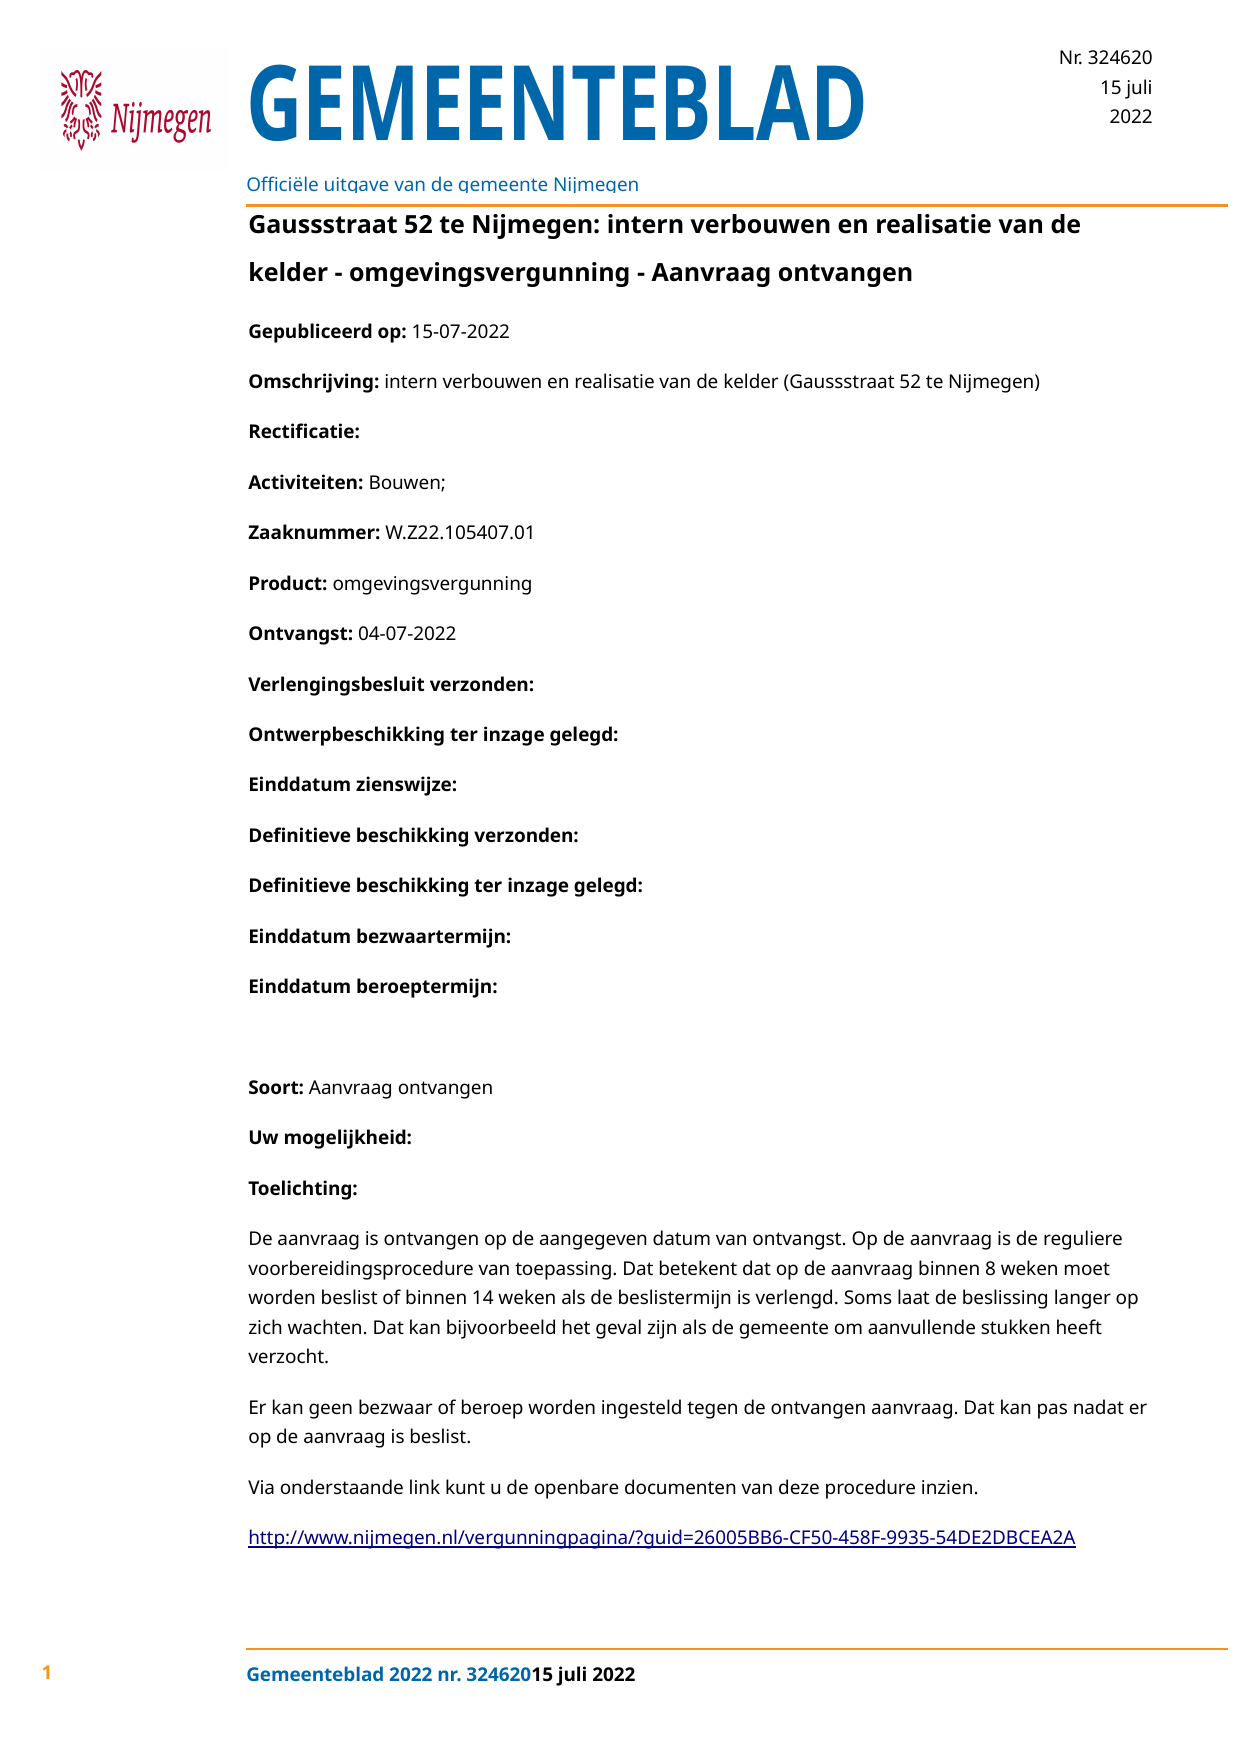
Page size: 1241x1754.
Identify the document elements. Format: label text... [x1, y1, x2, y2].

text http://www.nijmegen.nl/vergunningpagina/?guid=26005BB6-CF50-458F-9935-54DE2DBCEA2A [248, 1524, 1152, 1550]
text Uw mogelijkheid: [248, 1124, 1152, 1150]
text Soort: Aanvraag ontvangen [248, 1074, 1152, 1100]
picture [41, 47, 231, 172]
text Einddatum zienswijze: [248, 772, 1152, 797]
text Gepubliceerd op: 15-07-2022 [248, 318, 1152, 344]
text Ontwerpbeschikking ter inzage gelegd: [248, 721, 1152, 747]
text De aanvraag is ontvangen op de aangegeven datum van ontvangst. Op de aanvraag is de reguliere voorbereidingsprocedure van toepassing. Dat betekent dat op de aanvraag binnen 8 weken moet worden beslist of binnen 14 weken als de beslistermijn is verlengd. Soms laat de beslissing langer op zich wachten. Dat kan bijvoorbeeld het geval zijn als de gemeente om aanvullende stukken heeft verzocht. [248, 1225, 1152, 1369]
text Einddatum beroeptermijn: [248, 973, 1152, 999]
text Definitieve beschikking verzonden: [248, 822, 1152, 848]
text Gaussstraat 52 te Nijmegen: intern verbouwen en realisatie van de kelder - omgevingsvergunning - Aanvraag ontvangen [248, 207, 1152, 288]
text Er kan geen bezwaar of beroep worden ingesteld tegen de ontvangen aanvraag. Dat kan pas nadat er op de aanvraag is beslist. [248, 1394, 1152, 1449]
text Ontvangst: 04-07-2022 [248, 620, 1152, 646]
text Verlengingsbesluit verzonden: [248, 671, 1152, 697]
text Product: omgevingsvergunning [248, 570, 1152, 596]
text Omschrijving: intern verbouwen en realisatie van de kelder (Gaussstraat 52 te Nijmegen) [248, 368, 1152, 394]
text Definitieve beschikking ter inzage gelegd: [248, 872, 1152, 898]
text Via onderstaande link kunt u de openbare documenten van deze procedure inzien. [248, 1474, 1152, 1500]
text Zaaknummer: W.Z22.105407.01 [248, 519, 1152, 545]
text Activiteiten: Bouwen; [248, 469, 1152, 495]
text Toelichting: [248, 1175, 1152, 1201]
text Einddatum bezwaartermijn: [248, 923, 1152, 949]
text Rectificatie: [248, 419, 1152, 444]
